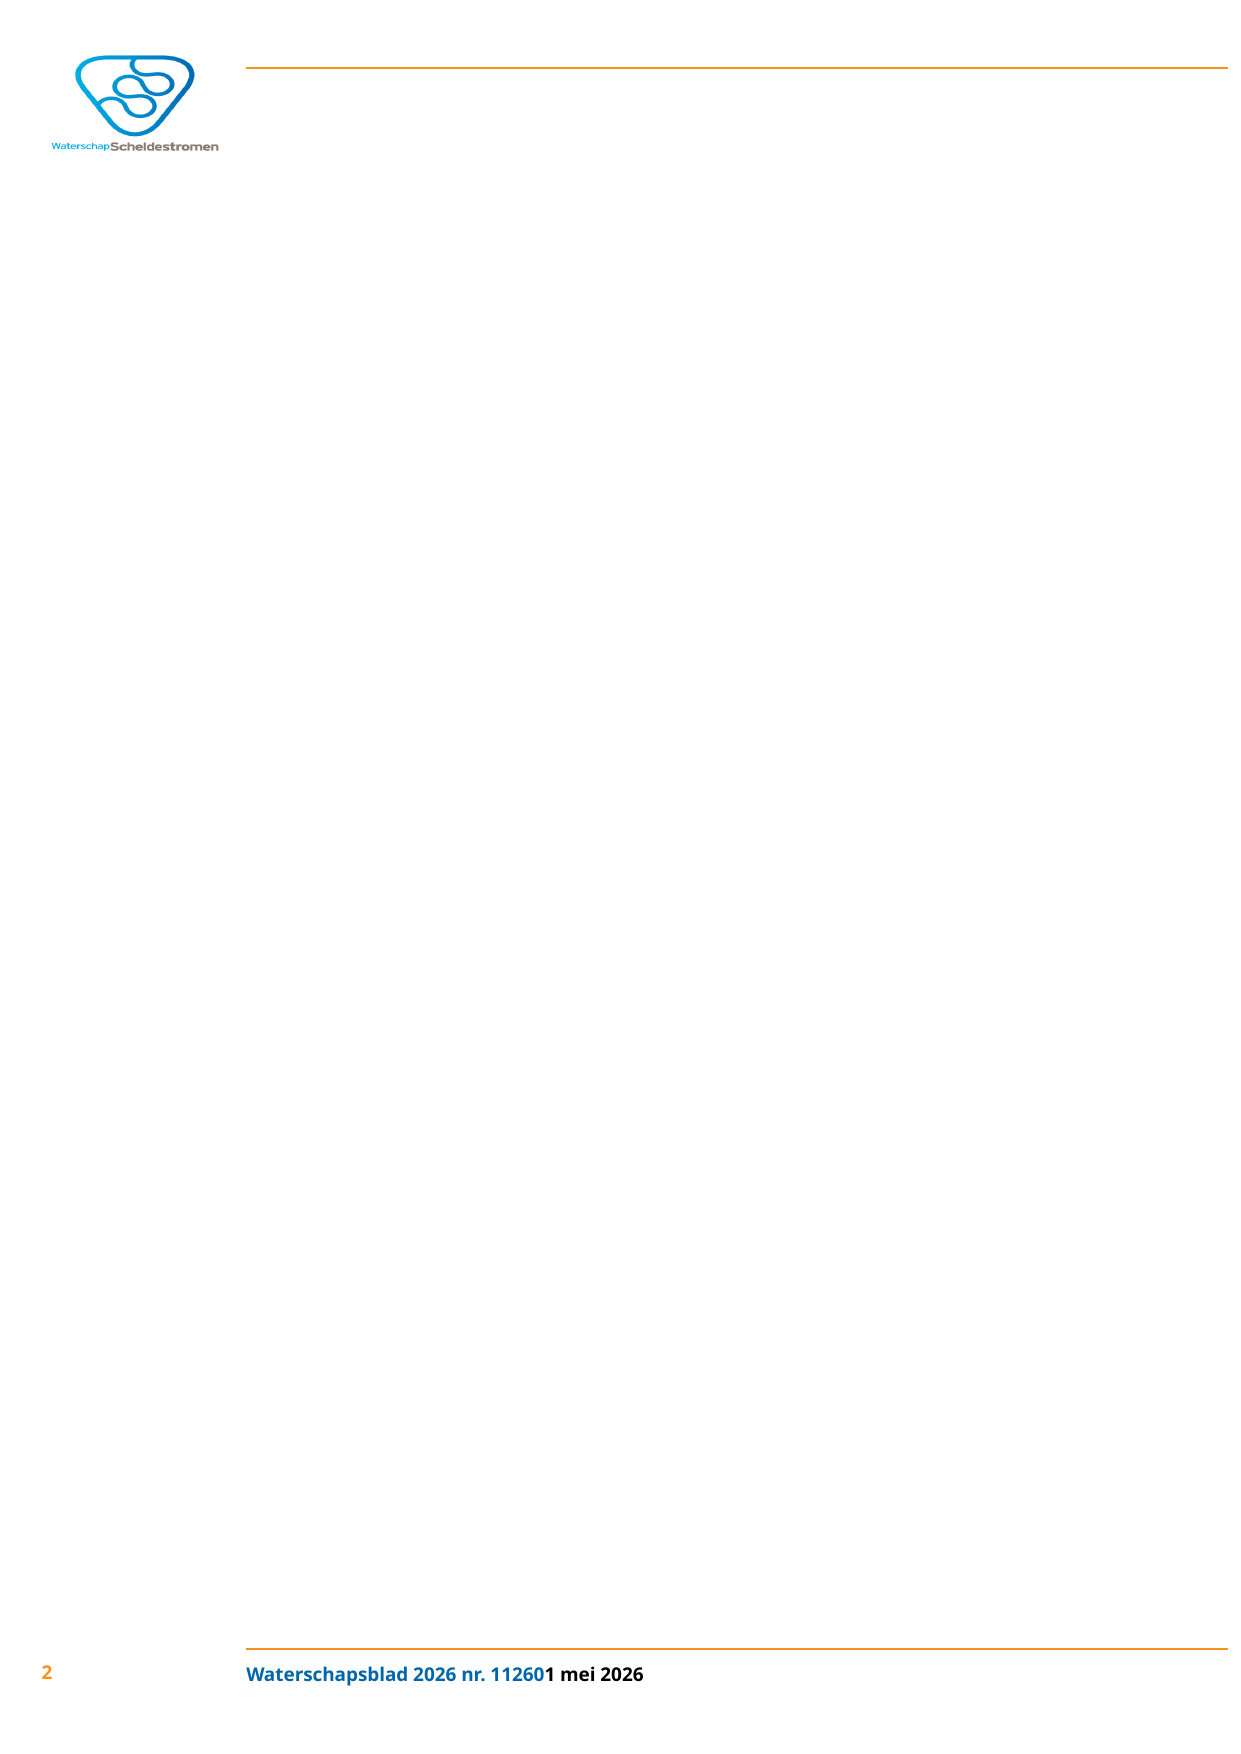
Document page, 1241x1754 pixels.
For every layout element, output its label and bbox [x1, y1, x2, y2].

picture [41, 47, 231, 172]
